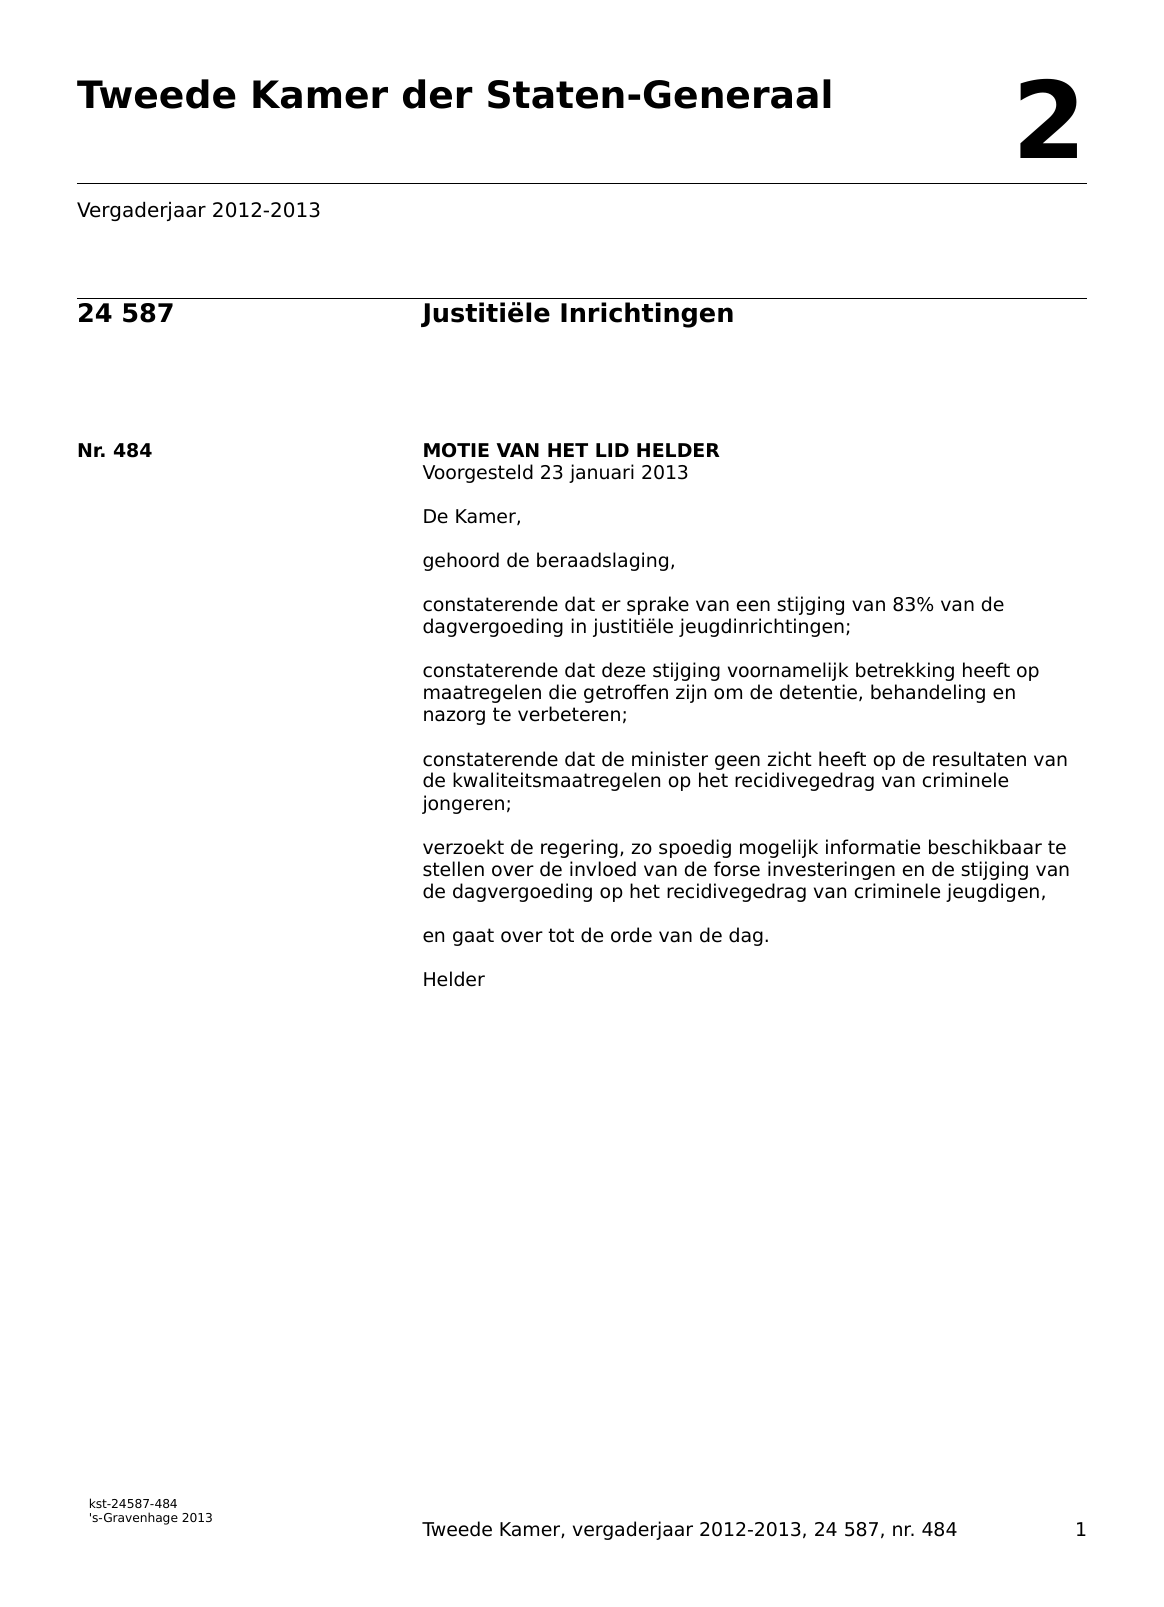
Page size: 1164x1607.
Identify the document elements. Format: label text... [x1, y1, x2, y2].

table_header Tweede Kamer der Staten-Generaal [77, 59, 886, 183]
text gehoord de beraadslaging, [422, 550, 1087, 572]
text verzoekt de regering, zo spoedig mogelijk informatie beschikbaar te stellen over de invloed van de forse investeringen en de stijging van de dagvergoeding op het recidivegedrag van criminele jeugdigen, [422, 837, 1087, 902]
text constaterende dat de minister geen zicht heeft op de resultaten van de kwaliteitsmaatregelen op het recidivegedrag van criminele jongeren; [422, 748, 1087, 814]
text Voorgesteld 23 januari 2013 [422, 462, 1087, 484]
subtitle Nr. 484 MOTIE VAN HET LID HELDER [77, 440, 1087, 462]
table_cell Vergaderjaar 2012-2013 [77, 184, 1087, 298]
text constaterende dat deze stijging voornamelijk betrekking heeft op maatregelen die getroffen zijn om de detentie, behandeling en nazorg te verbeteren; [422, 660, 1087, 726]
subtitle 24 587 Justitiële Inrichtingen [77, 299, 1087, 329]
text kst-24587-484 [88, 1497, 323, 1511]
text 's-Gravenhage 2013 [88, 1511, 323, 1525]
table_header 2 [886, 59, 1087, 183]
text De Kamer, [422, 506, 1087, 528]
text en gaat over tot de orde van de dag. [422, 925, 1087, 947]
text constaterende dat er sprake van een stijging van 83% van de dagvergoeding in justitiële jeugdinrichtingen; [422, 594, 1087, 638]
text Helder [422, 969, 1087, 991]
